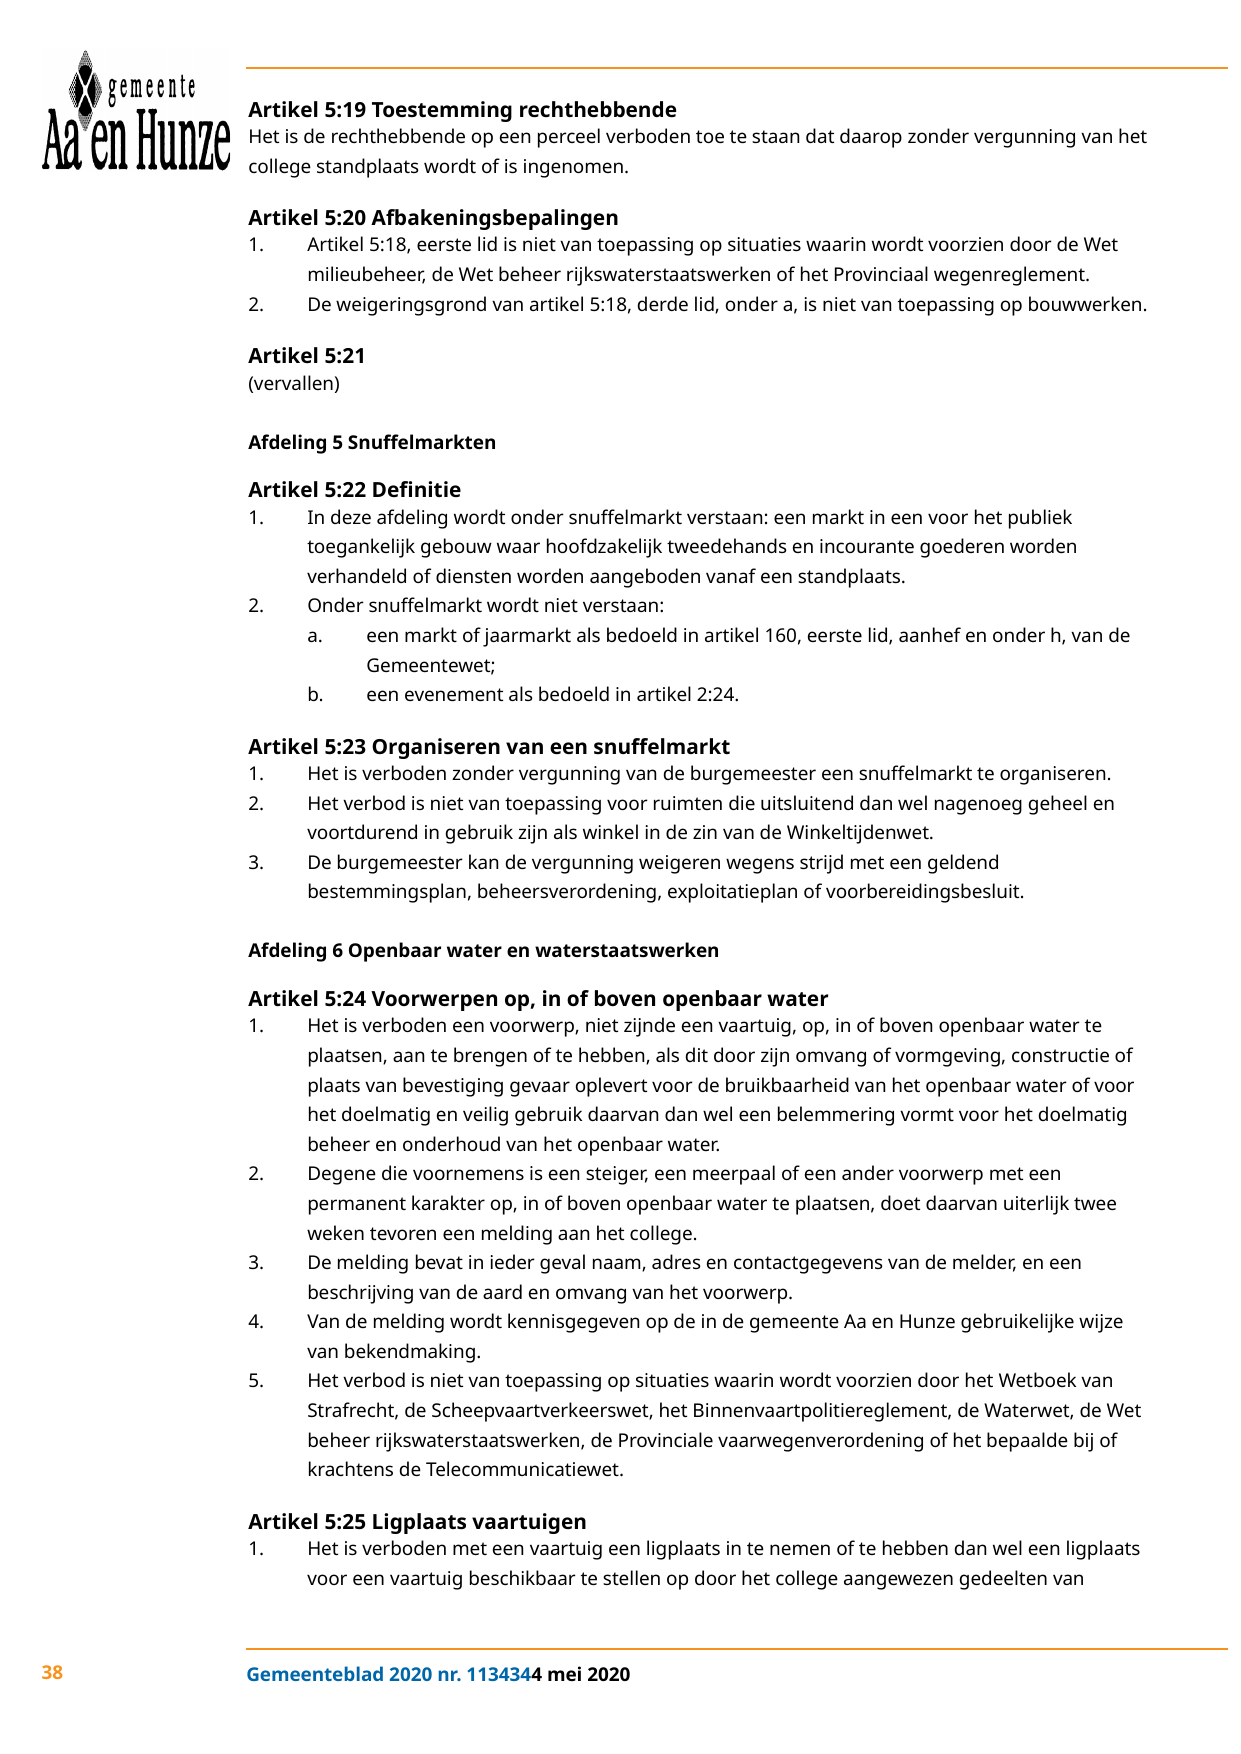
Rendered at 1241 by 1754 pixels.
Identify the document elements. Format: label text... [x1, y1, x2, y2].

text Artikel 5:19 Toestemming rechthebbende [248, 95, 1152, 123]
text Artikel 5:21 [248, 341, 1152, 370]
text Artikel 5:20 Afbakeningsbepalingen [248, 203, 1152, 232]
list Onder snuffelmarkt wordt niet verstaan: [248, 593, 1152, 618]
list Artikel 5:18, eerste lid is niet van toepassing op situaties waarin wordt voorzien door de Wet milieubeheer, de Wet beheer rijkswaterstaatswerken of het Provinciaal wegenreglement. [248, 232, 1152, 287]
list Degene die voornemens is een steiger, een meerpaal of een ander voorwerp met een permanent karakter op, in of boven openbaar water te plaatsen, doet daarvan uiterlijk twee weken tevoren een melding aan het college. [248, 1161, 1152, 1246]
text (vervallen) [248, 370, 1152, 395]
list Van de melding wordt kennisgegeven op de in de gemeente Aa en Hunze gebruikelijke wijze van bekendmaking. [248, 1308, 1152, 1364]
text Het is de rechthebbende op een perceel verboden toe te staan dat daarop zonder vergunning van het college standplaats wordt of is ingenomen. [248, 123, 1152, 178]
list De melding bevat in ieder geval naam, adres en contactgegevens van de melder, en een beschrijving van de aard en omvang van het voorwerp. [248, 1249, 1152, 1305]
list De burgemeester kan de vergunning weigeren wegens strijd met een geldend bestemmingsplan, beheersverordening, exploitatieplan of voorbereidingsbesluit. [248, 849, 1152, 904]
list een markt of jaarmarkt als bedoeld in artikel 160, eerste lid, aanhef en onder h, van de Gemeentewet; [307, 622, 1152, 677]
text Afdeling 5 Snuffelmarkten [248, 429, 1152, 454]
text Artikel 5:22 Definitie [248, 475, 1152, 504]
list Het verbod is niet van toepassing op situaties waarin wordt voorzien door het Wetboek van Strafrecht, de Scheepvaartverkeerswet, het Binnenvaartpolitiereglement, de Waterwet, de Wet beheer rijkswaterstaatswerken, de Provinciale vaarwegenverordening of het bepaalde bij of krachtens de Telecommunicatiewet. [248, 1368, 1152, 1482]
list Het is verboden met een vaartuig een ligplaats in te nemen of te hebben dan wel een ligplaats voor een vaartuig beschikbaar te stellen op door het college aangewezen gedeelten van [248, 1535, 1152, 1591]
text Afdeling 6 Openbaar water en waterstaatswerken [248, 938, 1152, 963]
list Het verbod is niet van toepassing voor ruimten die uitsluitend dan wel nagenoeg geheel en voortdurend in gebruik zijn als winkel in de zin van de Winkeltijdenwet. [248, 790, 1152, 845]
list Het is verboden een voorwerp, niet zijnde een vaartuig, op, in of boven openbaar water te plaatsen, aan te brengen of te hebben, als dit door zijn omvang of vormgeving, constructie of plaats van bevestiging gevaar oplevert voor de bruikbaarheid van het openbaar water of voor het doelmatig en veilig gebruik daarvan dan wel een belemmering vormt voor het doelmatig beheer en onderhoud van het openbaar water. [248, 1013, 1152, 1157]
list Het is verboden zonder vergunning van de burgemeester een snuffelmarkt te organiseren. [248, 760, 1152, 786]
text Artikel 5:24 Voorwerpen op, in of boven openbaar water [248, 984, 1152, 1013]
list De weigeringsgrond van artikel 5:18, derde lid, onder a, is niet van toepassing op bouwwerken. [248, 291, 1152, 317]
text Artikel 5:23 Organiseren van een snuffelmarkt [248, 732, 1152, 760]
picture [41, 47, 231, 172]
list In deze afdeling wordt onder snuffelmarkt verstaan: een markt in een voor het publiek toegankelijk gebouw waar hoofdzakelijk tweedehands en incourante goederen worden verhandeld of diensten worden aangeboden vanaf een standplaats. [248, 504, 1152, 589]
text Artikel 5:25 Ligplaats vaartuigen [248, 1507, 1152, 1535]
list een evenement als bedoeld in artikel 2:24. [307, 681, 1152, 707]
